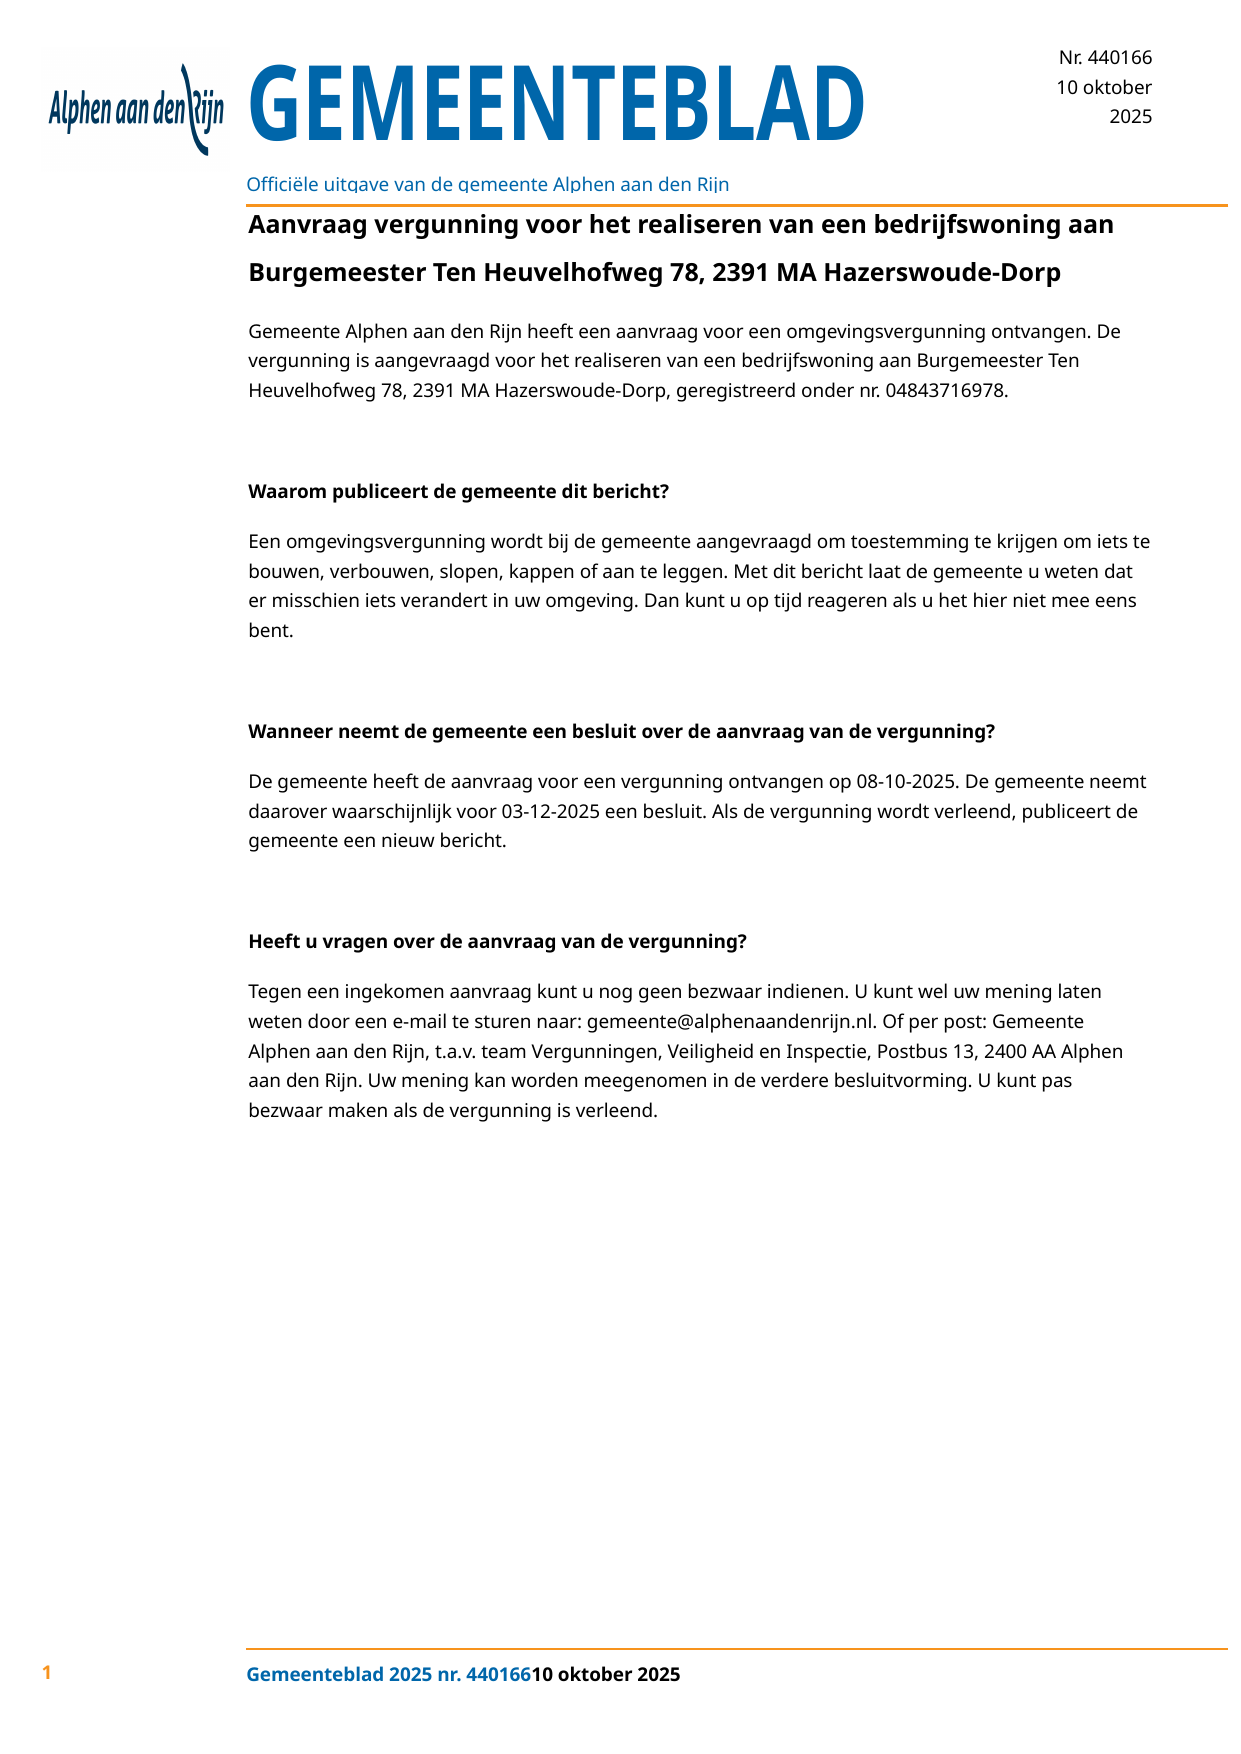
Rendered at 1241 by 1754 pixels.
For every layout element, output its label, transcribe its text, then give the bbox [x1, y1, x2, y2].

text Wanneer neemt de gemeente een besluit over de aanvraag van de vergunning? [248, 718, 1152, 744]
text Heeft u vragen over de aanvraag van de vergunning? [248, 928, 1152, 954]
text De gemeente heeft de aanvraag voor een vergunning ontvangen op 08-10-2025. De gemeente neemt daarover waarschijnlijk voor 03-12-2025 een besluit. Als de vergunning wordt verleend, publiceert de gemeente een nieuw bericht. [248, 768, 1152, 853]
text Tegen een ingekomen aanvraag kunt u nog geen bezwaar indienen. U kunt wel uw mening laten weten door een e-mail te sturen naar: gemeente@alphenaandenrijn.nl. Of per post: Gemeente Alphen aan den Rijn, t.a.v. team Vergunningen, Veiligheid en Inspectie, Postbus 13, 2400 AA Alphen aan den Rijn. Uw mening kan worden meegenomen in de verdere besluitvorming. U kunt pas bezwaar maken als de vergunning is verleend. [248, 979, 1152, 1123]
picture [41, 47, 231, 172]
text Waarom publiceert de gemeente dit bericht? [248, 478, 1152, 504]
text Een omgevingsvergunning wordt bij de gemeente aangevraagd om toestemming te krijgen om iets te bouwen, verbouwen, slopen, kappen of aan te leggen. Met dit bericht laat de gemeente u weten dat er misschien iets verandert in uw omgeving. Dan kunt u op tijd reageren als u het hier niet mee eens bent. [248, 528, 1152, 643]
text Aanvraag vergunning voor het realiseren van een bedrijfswoning aan Burgemeester Ten Heuvelhofweg 78, 2391 MA Hazerswoude-Dorp [248, 207, 1152, 288]
text Gemeente Alphen aan den Rijn heeft een aanvraag voor een omgevingsvergunning ontvangen. De vergunning is aangevraagd voor het realiseren van een bedrijfswoning aan Burgemeester Ten Heuvelhofweg 78, 2391 MA Hazerswoude-Dorp, geregistreerd onder nr. 04843716978. [248, 318, 1152, 403]
